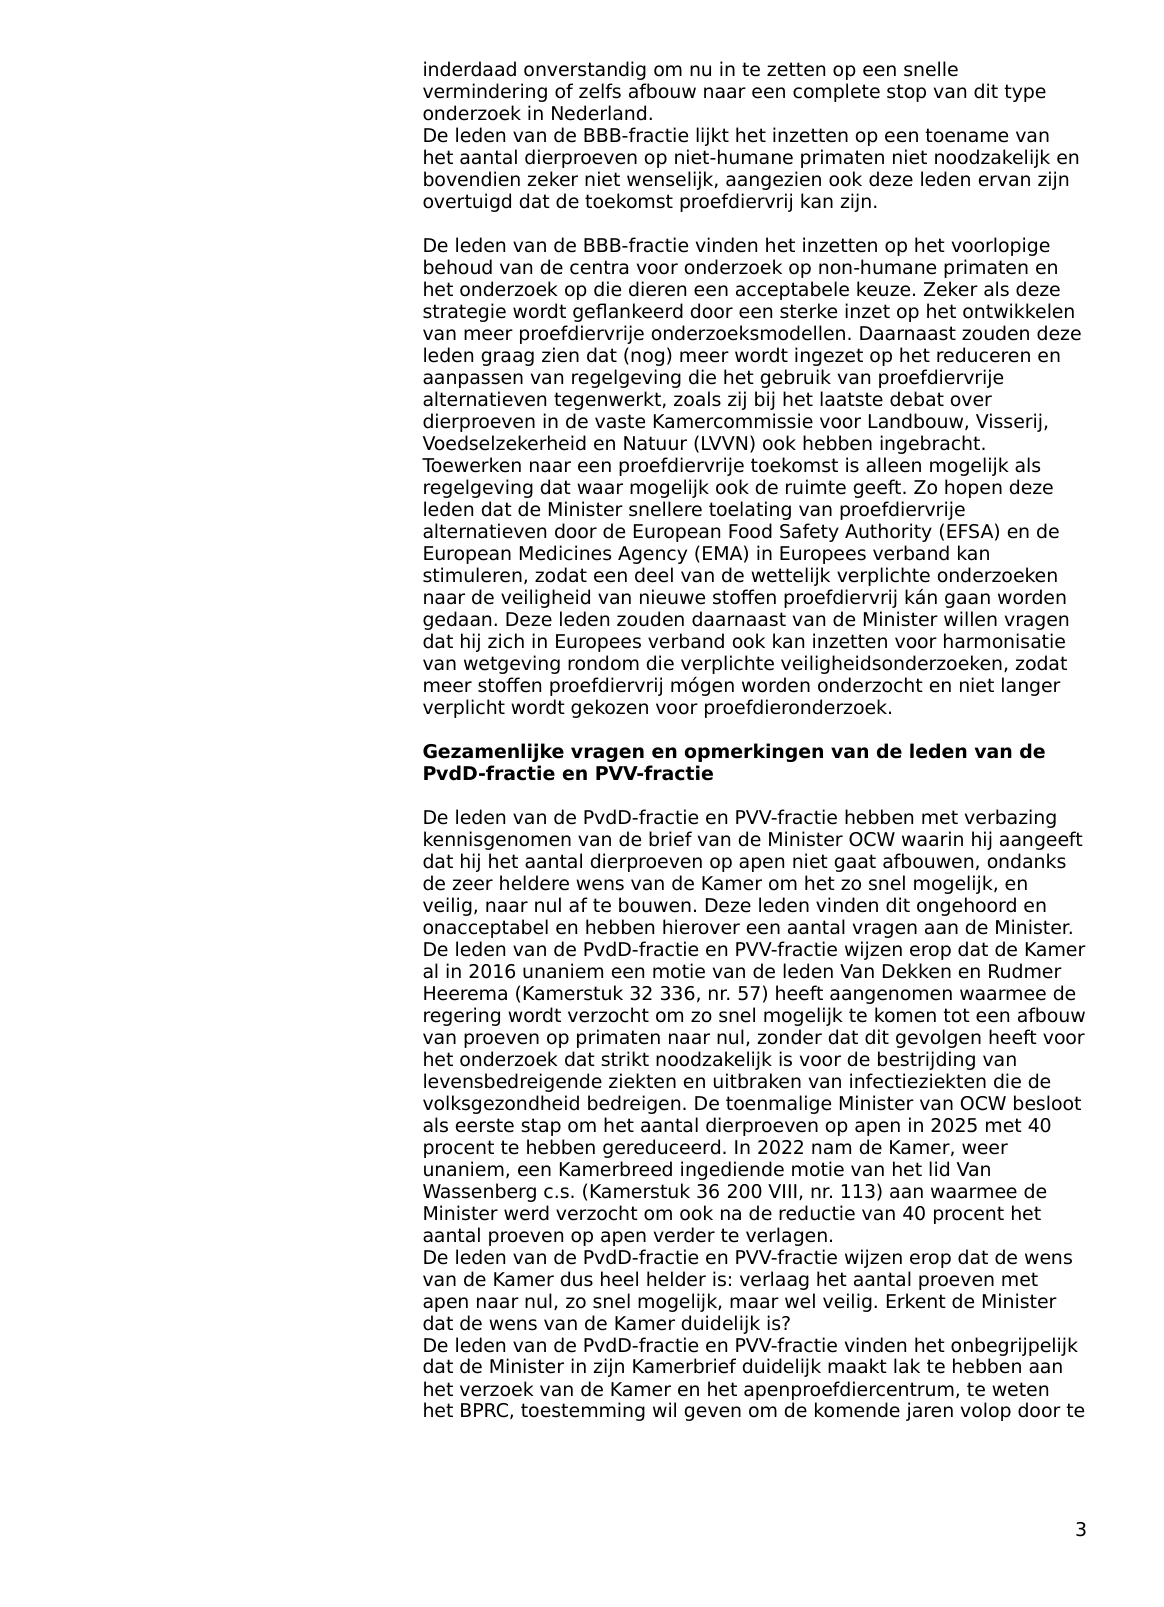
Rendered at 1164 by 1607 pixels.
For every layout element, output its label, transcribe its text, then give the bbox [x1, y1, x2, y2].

text De leden van de BBB-fractie lijkt het inzetten op een toename van het aantal dierproeven op niet-humane primaten niet noodzakelijk en bovendien zeker niet wenselijk, aangezien ook deze leden ervan zijn overtuigd dat de toekomst proefdiervrij kan zijn. [422, 125, 1087, 213]
text De leden van de PvdD-fractie en PVV-fractie hebben met verbazing kennisgenomen van de brief van de Minister OCW waarin hij aangeeft dat hij het aantal dierproeven op apen niet gaat afbouwen, ondanks de zeer heldere wens van de Kamer om het zo snel mogelijk, en veilig, naar nul af te bouwen. Deze leden vinden dit ongehoord en onacceptabel en hebben hierover een aantal vragen aan de Minister. [422, 807, 1087, 939]
text De leden van de PvdD-fractie en PVV-fractie vinden het onbegrijpelijk dat de Minister in zijn Kamerbrief duidelijk maakt lak te hebben aan het verzoek van de Kamer en het apenproefdiercentrum, te weten het BPRC, toestemming wil geven om de komende jaren volop door te [422, 1334, 1087, 1422]
text De leden van de PvdD-fractie en PVV-fractie wijzen erop dat de wens van de Kamer dus heel helder is: verlaag het aantal proeven met apen naar nul, zo snel mogelijk, maar wel veilig. Erkent de Minister dat de wens van de Kamer duidelijk is? [422, 1247, 1087, 1334]
text inderdaad onverstandig om nu in te zetten op een snelle vermindering of zelfs afbouw naar een complete stop van dit type onderzoek in Nederland. [422, 59, 1087, 125]
subtitle Gezamenlijke vragen en opmerkingen van de leden van de PvdD-fractie en PVV-fractie [422, 741, 1087, 785]
text De leden van de PvdD-fractie en PVV-fractie wijzen erop dat de Kamer al in 2016 unaniem een motie van de leden Van Dekken en Rudmer Heerema (Kamerstuk 32 336, nr. 57) heeft aangenomen waarmee de regering wordt verzocht om zo snel mogelijk te komen tot een afbouw van proeven op primaten naar nul, zonder dat dit gevolgen heeft voor het onderzoek dat strikt noodzakelijk is voor de bestrijding van levensbedreigende ziekten en uitbraken van infectieziekten die de volksgezondheid bedreigen. De toenmalige Minister van OCW besloot als eerste stap om het aantal dierproeven op apen in 2025 met 40 procent te hebben gereduceerd. In 2022 nam de Kamer, weer unaniem, een Kamerbreed ingediende motie van het lid Van Wassenberg c.s. (Kamerstuk 36 200 VIII, nr. 113) aan waarmee de Minister werd verzocht om ook na de reductie van 40 procent het aantal proeven op apen verder te verlagen. [422, 939, 1087, 1247]
text De leden van de BBB-fractie vinden het inzetten op het voorlopige behoud van de centra voor onderzoek op non-humane primaten en het onderzoek op die dieren een acceptabele keuze. Zeker als deze strategie wordt geflankeerd door een sterke inzet op het ontwikkelen van meer proefdiervrije onderzoeksmodellen. Daarnaast zouden deze leden graag zien dat (nog) meer wordt ingezet op het reduceren en aanpassen van regelgeving die het gebruik van proefdiervrije alternatieven tegenwerkt, zoals zij bij het laatste debat over dierproeven in de vaste Kamercommissie voor Landbouw, Visserij, Voedselzekerheid en Natuur (LVVN) ook hebben ingebracht. Toewerken naar een proefdiervrije toekomst is alleen mogelijk als regelgeving dat waar mogelijk ook de ruimte geeft. Zo hopen deze leden dat de Minister snellere toelating van proefdiervrije alternatieven door de European Food Safety Authority (EFSA) en de European Medicines Agency (EMA) in Europees verband kan stimuleren, zodat een deel van de wettelijk verplichte onderzoeken naar de veiligheid van nieuwe stoffen proefdiervrij kán gaan worden gedaan. Deze leden zouden daarnaast van de Minister willen vragen dat hij zich in Europees verband ook kan inzetten voor harmonisatie van wetgeving rondom die verplichte veiligheidsonderzoeken, zodat meer stoffen proefdiervrij mógen worden onderzocht en niet langer verplicht wordt gekozen voor proefdieronderzoek. [422, 235, 1087, 719]
